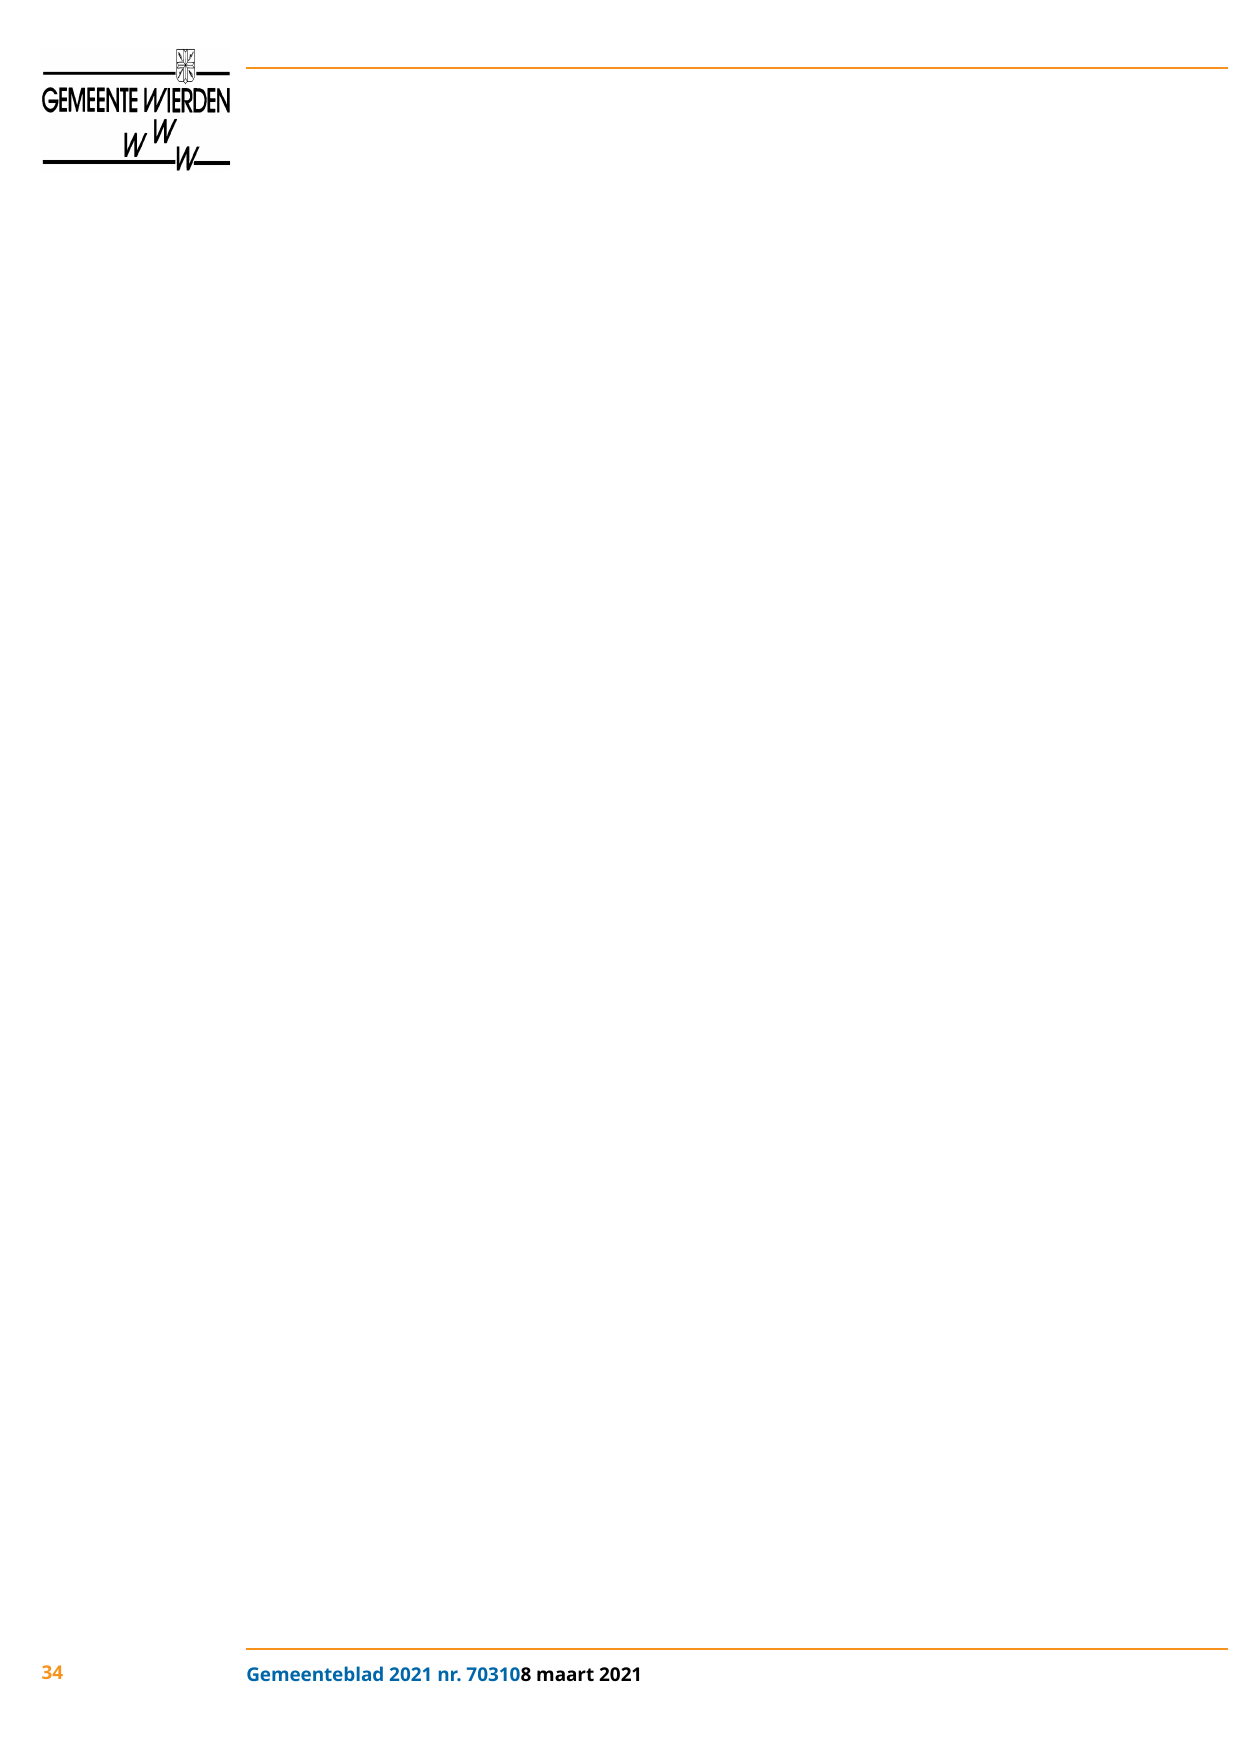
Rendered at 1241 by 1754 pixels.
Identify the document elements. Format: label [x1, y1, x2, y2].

picture [41, 47, 231, 172]
